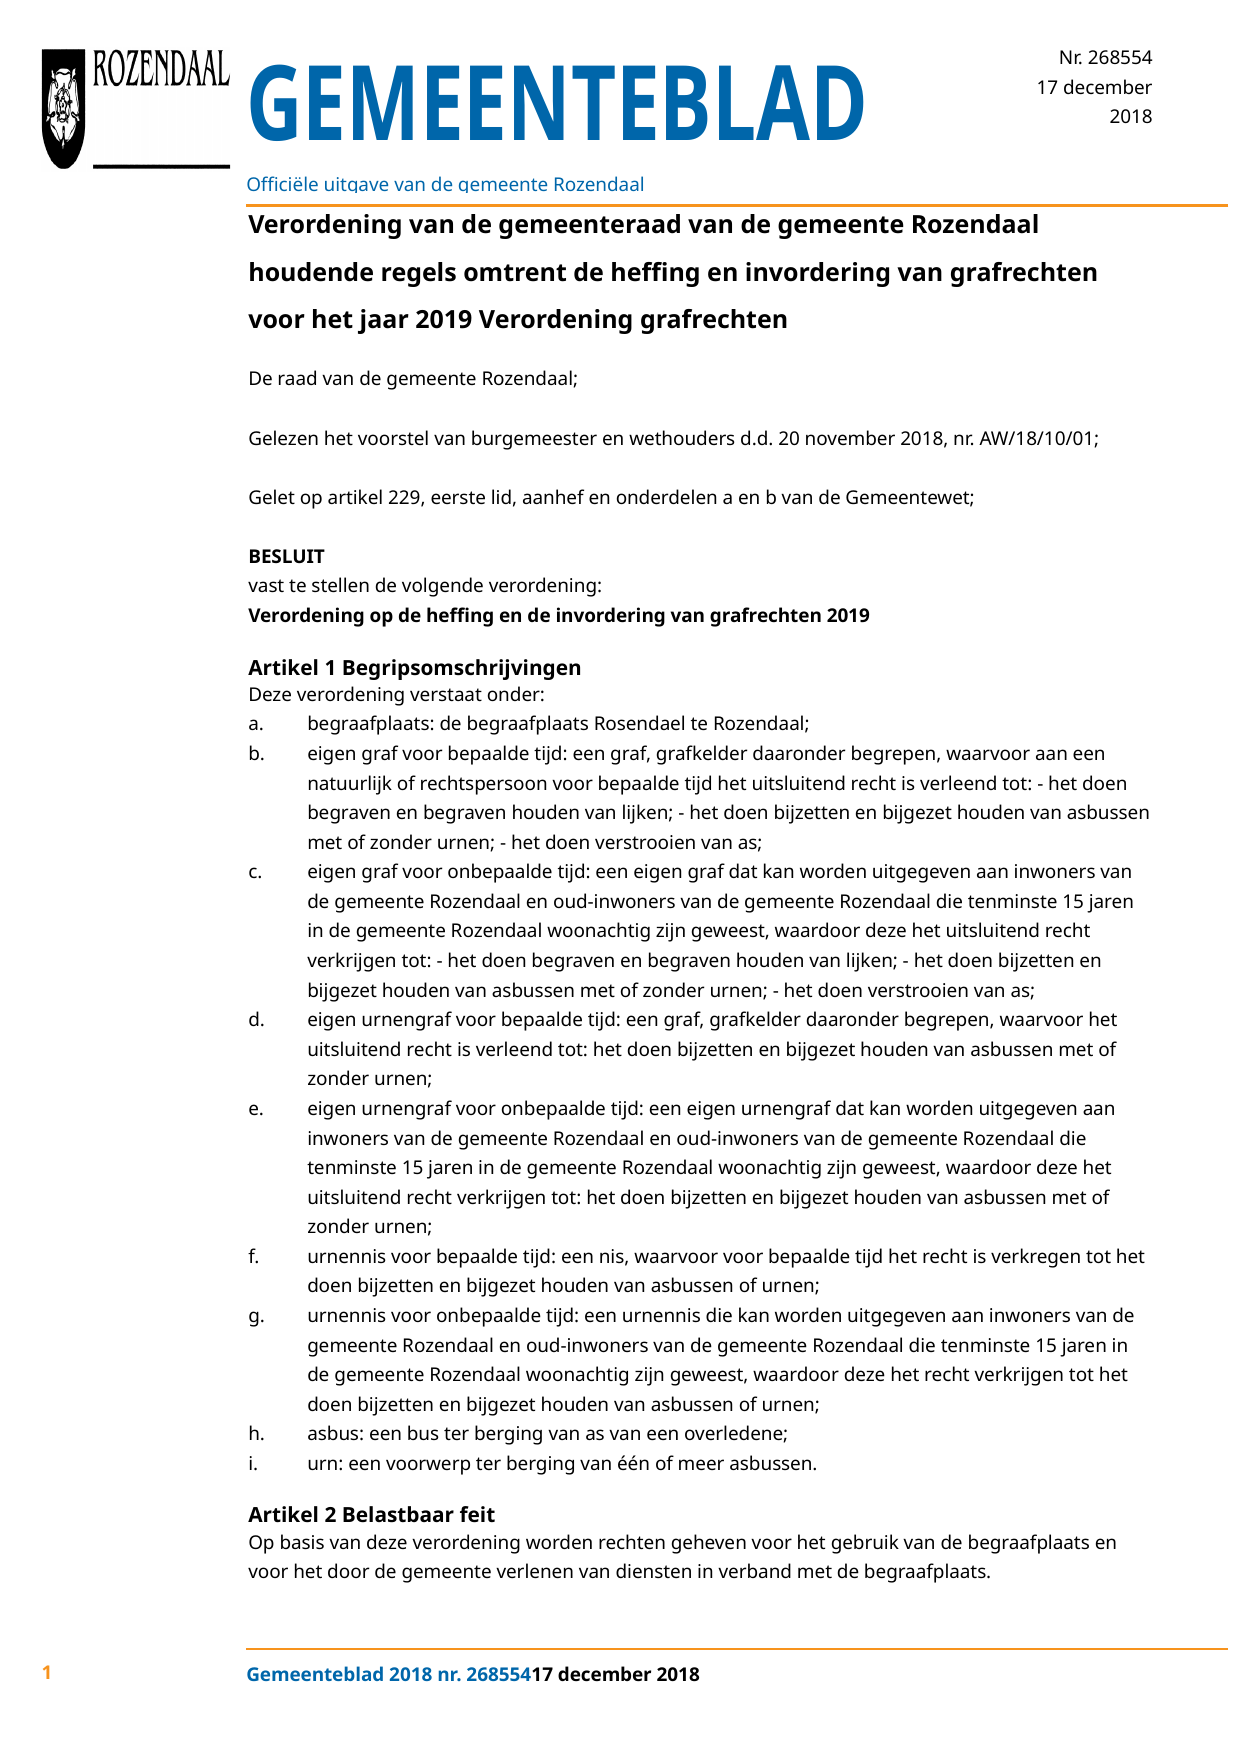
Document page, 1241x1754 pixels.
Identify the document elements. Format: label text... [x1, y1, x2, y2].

list urn: een voorwerp ter berging van één of meer asbussen. [248, 1450, 1152, 1476]
list asbus: een bus ter berging van as van een overledene; [248, 1421, 1152, 1446]
text Verordening op de heffing en de invordering van grafrechten 2019 [248, 602, 1152, 628]
list urnennis voor onbepaalde tijd: een urnennis die kan worden uitgegeven aan inwoners van de gemeente Rozendaal en oud-inwoners van de gemeente Rozendaal die tenminste 15 jaren in de gemeente Rozendaal woonachtig zijn geweest, waardoor deze het recht verkrijgen tot het doen bijzetten en bijgezet houden van asbussen of urnen; [248, 1302, 1152, 1417]
text Op basis van deze verordening worden rechten geheven voor het gebruik van de begraafplaats en voor het door de gemeente verlenen van diensten in verband met de begraafplaats. [248, 1529, 1152, 1584]
list eigen urnengraf voor onbepaalde tijd: een eigen urnengraf dat kan worden uitgegeven aan inwoners van de gemeente Rozendaal en oud-inwoners van de gemeente Rozendaal die tenminste 15 jaren in de gemeente Rozendaal woonachtig zijn geweest, waardoor deze het uitsluitend recht verkrijgen tot: het doen bijzetten en bijgezet houden van asbussen met of zonder urnen; [248, 1095, 1152, 1239]
text De raad van de gemeente Rozendaal; [248, 366, 1152, 391]
text Gelezen het voorstel van burgemeester en wethouders d.d. 20 november 2018, nr. AW/18/10/01; [248, 425, 1152, 450]
list eigen graf voor onbepaalde tijd: een eigen graf dat kan worden uitgegeven aan inwoners van de gemeente Rozendaal en oud-inwoners van de gemeente Rozendaal die tenminste 15 jaren in de gemeente Rozendaal woonachtig zijn geweest, waardoor deze het uitsluitend recht verkrijgen tot: - het doen begraven en begraven houden van lijken; - het doen bijzetten en bijgezet houden van asbussen met of zonder urnen; - het doen verstrooien van as; [248, 858, 1152, 1003]
text Deze verordening verstaat onder: [248, 681, 1152, 707]
list eigen urnengraf voor bepaalde tijd: een graf, grafkelder daaronder begrepen, waarvoor het uitsluitend recht is verleend tot: het doen bijzetten en bijgezet houden van asbussen met of zonder urnen; [248, 1006, 1152, 1091]
list eigen graf voor bepaalde tijd: een graf, grafkelder daaronder begrepen, waarvoor aan een natuurlijk of rechtspersoon voor bepaalde tijd het uitsluitend recht is verleend tot: - het doen begraven en begraven houden van lijken; - het doen bijzetten en bijgezet houden van asbussen met of zonder urnen; - het doen verstrooien van as; [248, 740, 1152, 855]
text Verordening van de gemeenteraad van de gemeente Rozendaal houdende regels omtrent de heffing en invordering van grafrechten voor het jaar 2019 Verordening grafrechten [248, 207, 1152, 336]
text BESLUIT [248, 543, 1152, 569]
text Gelet op artikel 229, eerste lid, aanhef en onderdelen a en b van de Gemeentewet; [248, 484, 1152, 509]
list urnennis voor bepaalde tijd: een nis, waarvoor voor bepaalde tijd het recht is verkregen tot het doen bijzetten en bijgezet houden van asbussen of urnen; [248, 1243, 1152, 1298]
list begraafplaats: de begraafplaats Rosendael te Rozendaal; [248, 711, 1152, 736]
picture [41, 47, 231, 172]
text Artikel 2 Belastbaar feit [248, 1501, 1152, 1529]
text vast te stellen de volgende verordening: [248, 573, 1152, 598]
text Artikel 1 Begripsomschrijvingen [248, 653, 1152, 681]
